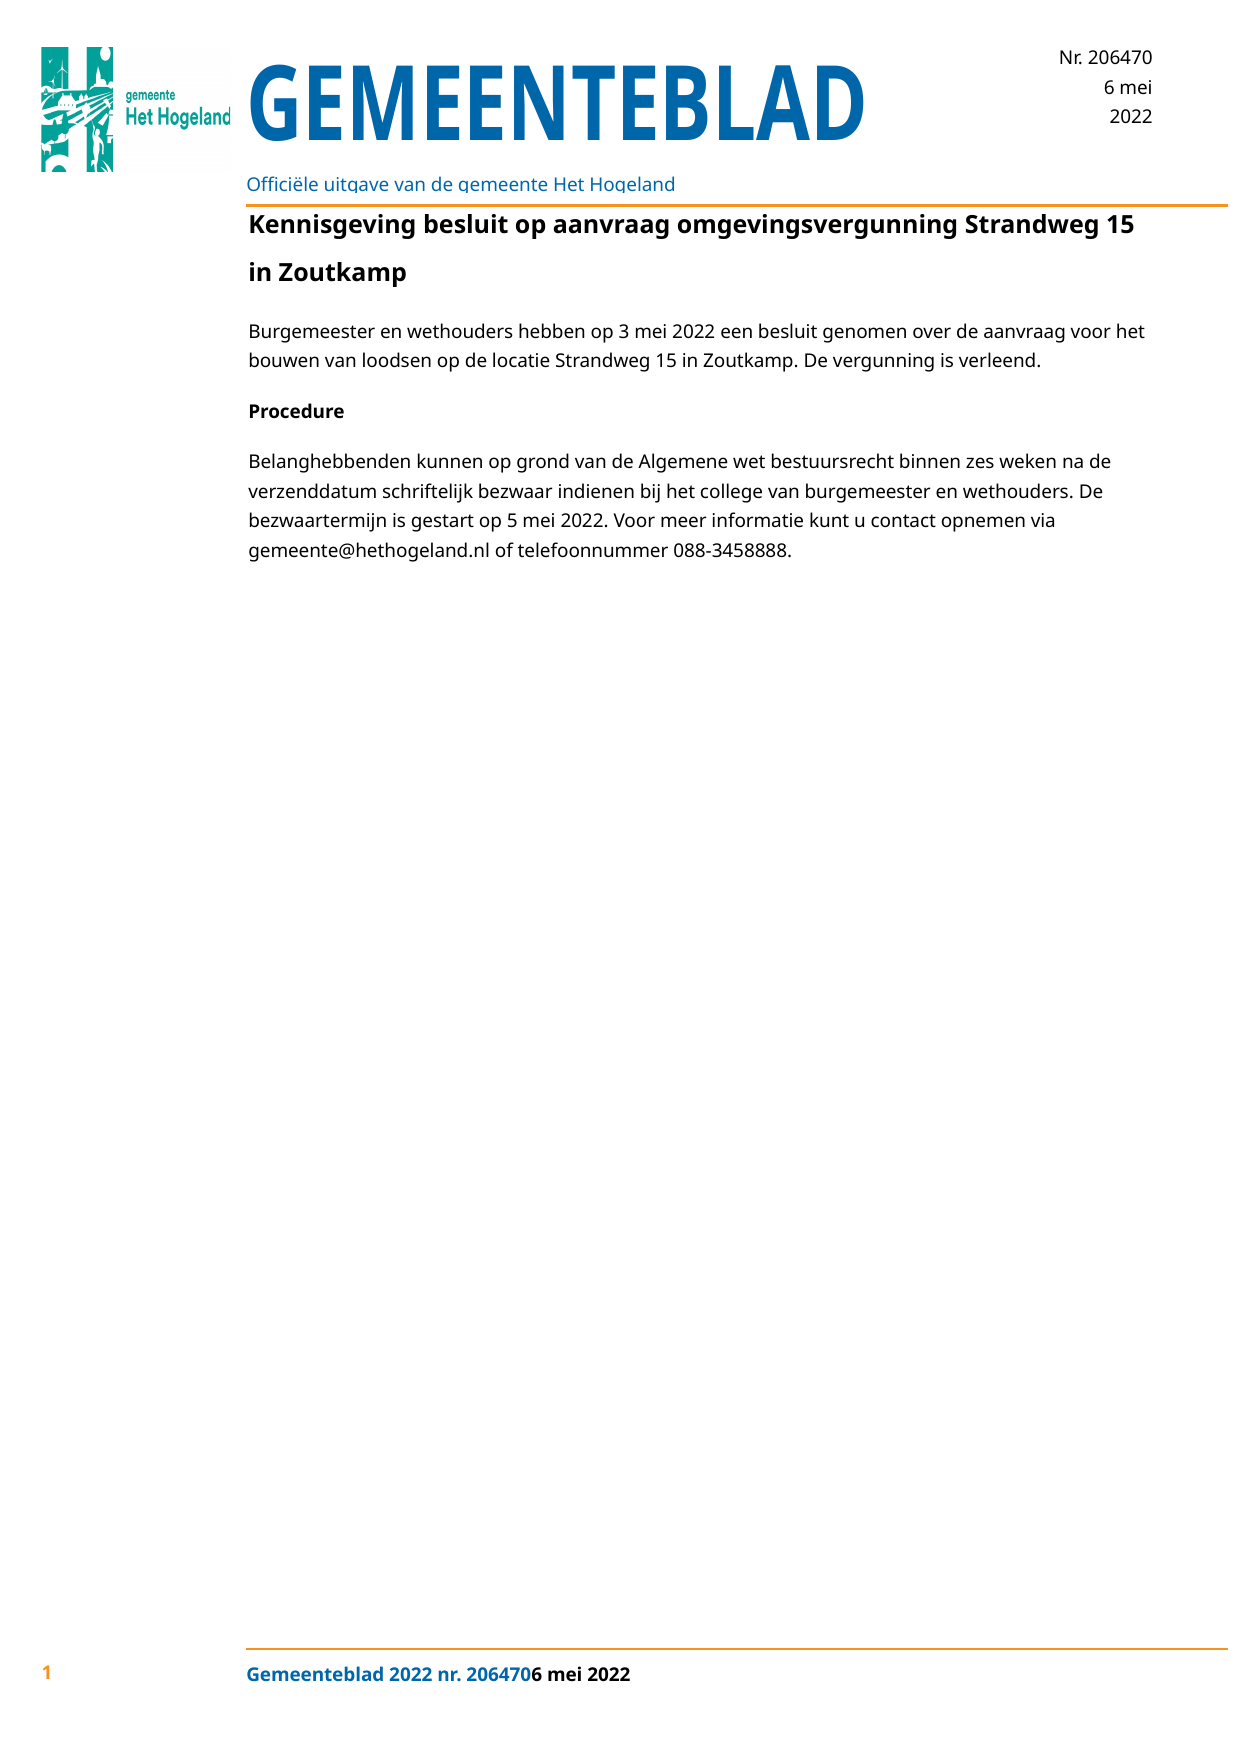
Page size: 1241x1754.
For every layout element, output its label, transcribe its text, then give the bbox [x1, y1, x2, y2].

text Procedure [248, 398, 1152, 424]
text Kennisgeving besluit op aanvraag omgevingsvergunning Strandweg 15 in Zoutkamp [248, 207, 1152, 288]
text Belanghebbenden kunnen op grond van de Algemene wet bestuursrecht binnen zes weken na de verzenddatum schriftelijk bezwaar indienen bij het college van burgemeester en wethouders. De bezwaartermijn is gestart op 5 mei 2022. Voor meer informatie kunt u contact opnemen via gemeente@hethogeland.nl of telefoonnummer 088-3458888. [248, 448, 1152, 563]
text Burgemeester en wethouders hebben op 3 mei 2022 een besluit genomen over de aanvraag voor het bouwen van loodsen op de locatie Strandweg 15 in Zoutkamp. De vergunning is verleend. [248, 318, 1152, 373]
picture [41, 47, 231, 172]
